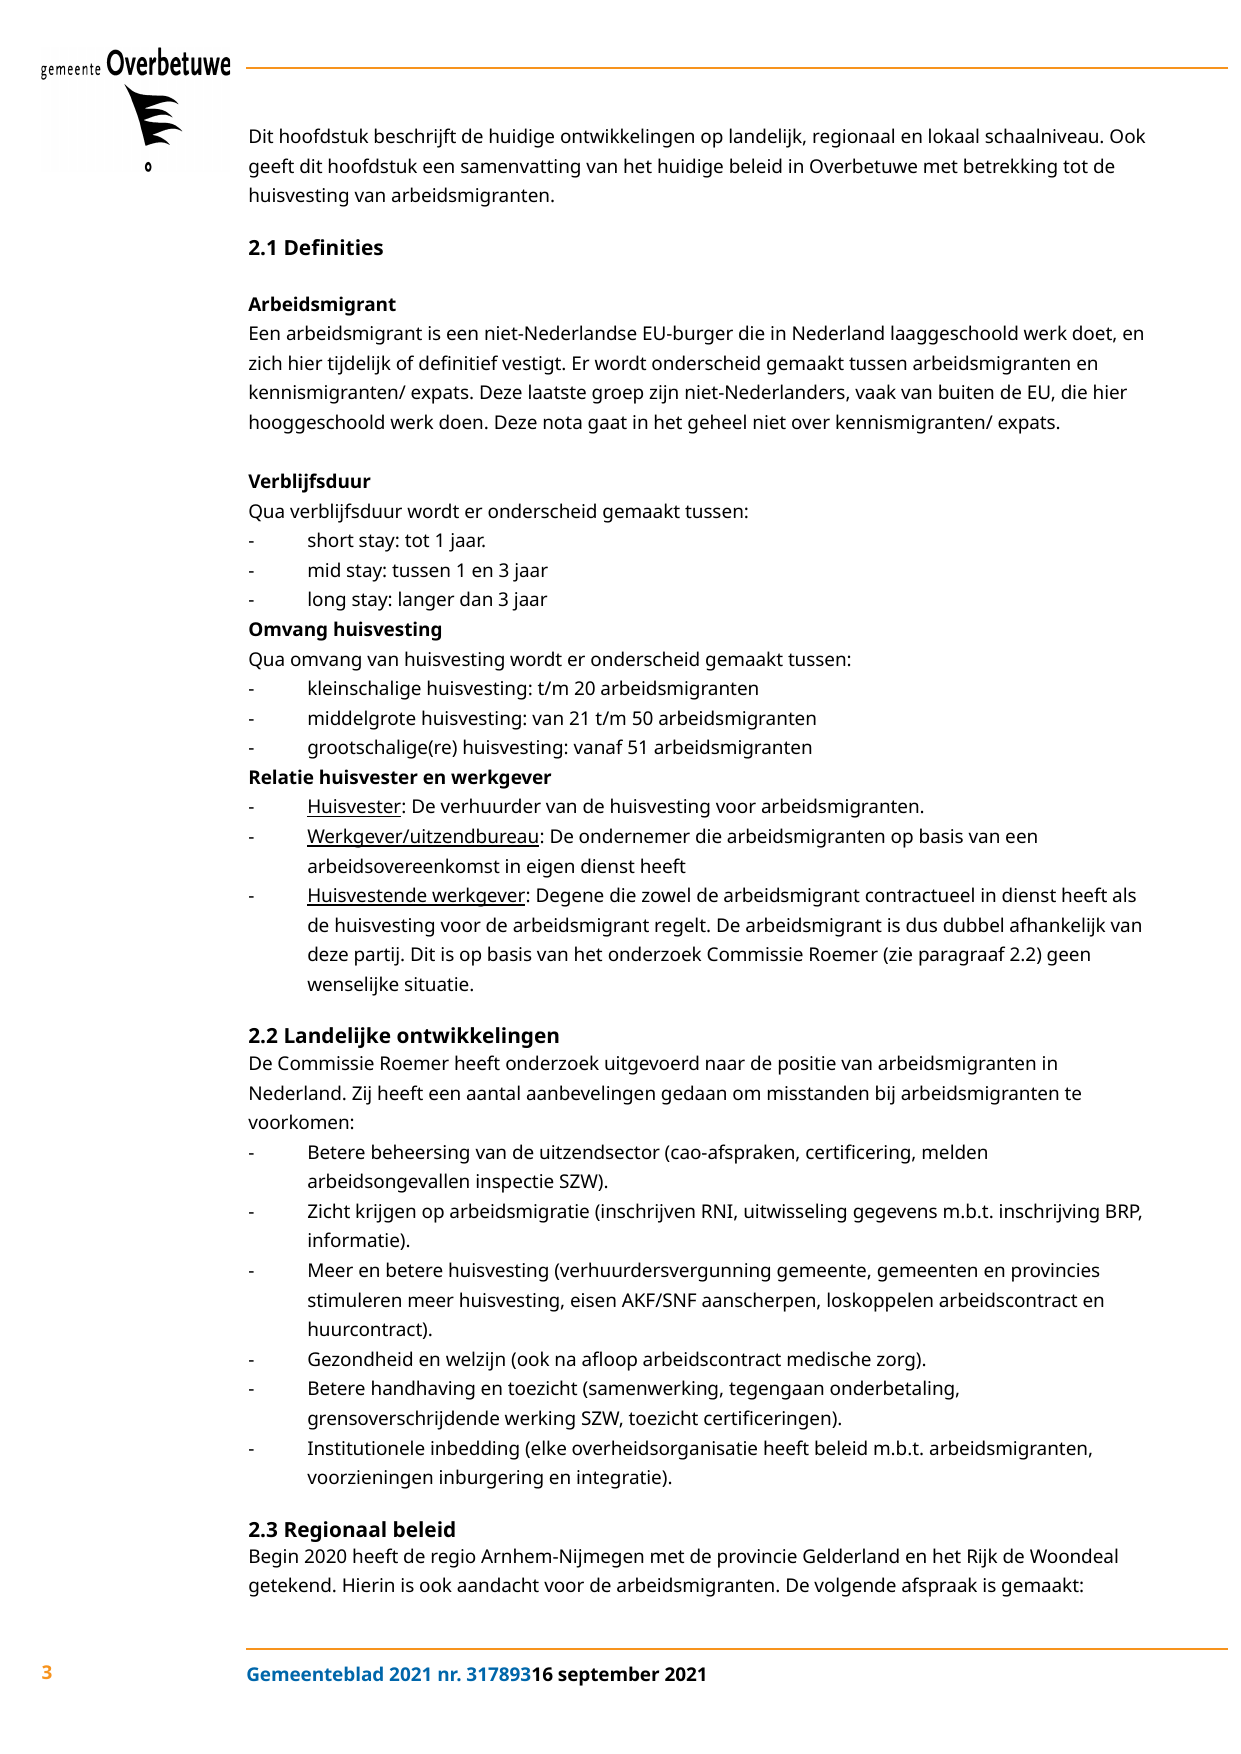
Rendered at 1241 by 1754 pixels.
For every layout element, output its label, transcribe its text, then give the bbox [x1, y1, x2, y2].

text Qua verblijfsduur wordt er onderscheid gemaakt tussen: [248, 498, 1152, 524]
list Betere handhaving en toezicht (samenwerking, tegengaan onderbetaling, grensoverschrijdende werking SZW, toezicht certificeringen). [248, 1376, 1152, 1431]
text 2.3 Regionaal beleid [248, 1515, 1152, 1543]
list Gezondheid en welzijn (ook na afloop arbeidscontract medische zorg). [248, 1346, 1152, 1372]
list Zicht krijgen op arbeidsmigratie (inschrijven RNI, uitwisseling gegevens m.b.t. inschrijving BRP, informatie). [248, 1198, 1152, 1253]
text Omvang huisvesting [248, 616, 1152, 642]
list mid stay: tussen 1 en 3 jaar [248, 557, 1152, 583]
text Verblijfsduur [248, 468, 1152, 494]
list Meer en betere huisvesting (verhuurdersvergunning gemeente, gemeenten en provincies stimuleren meer huisvesting, eisen AKF/SNF aanscherpen, loskoppelen arbeidscontract en huurcontract). [248, 1257, 1152, 1342]
list middelgrote huisvesting: van 21 t/m 50 arbeidsmigranten [248, 705, 1152, 731]
text Relatie huisvester en werkgever [248, 764, 1152, 790]
list short stay: tot 1 jaar. [248, 527, 1152, 553]
list grootschalige(re) huisvesting: vanaf 51 arbeidsmigranten [248, 734, 1152, 760]
list Betere beheersing van de uitzendsector (cao-afspraken, certificering, melden arbeidsongevallen inspectie SZW). [248, 1139, 1152, 1194]
text Dit hoofdstuk beschrijft de huidige ontwikkelingen op landelijk, regionaal en lokaal schaalniveau. Ook geeft dit hoofdstuk een samenvatting van het huidige beleid in Overbetuwe met betrekking tot de huisvesting van arbeidsmigranten. [248, 123, 1152, 208]
text 2.2 Landelijke ontwikkelingen [248, 1022, 1152, 1050]
text Begin 2020 heeft de regio Arnhem-Nijmegen met de provincie Gelderland en het Rijk de Woondeal getekend. Hierin is ook aandacht voor de arbeidsmigranten. De volgende afspraak is gemaakt: [248, 1543, 1152, 1598]
text Qua omvang van huisvesting wordt er onderscheid gemaakt tussen: [248, 646, 1152, 672]
list Huisvestende werkgever: Degene die zowel de arbeidsmigrant contractueel in dienst heeft als de huisvesting voor de arbeidsmigrant regelt. De arbeidsmigrant is dus dubbel afhankelijk van deze partij. Dit is op basis van het onderzoek Commissie Roemer (zie paragraaf 2.2) geen wenselijke situatie. [248, 882, 1152, 997]
list long stay: langer dan 3 jaar [248, 587, 1152, 612]
text 2.1 Definities [248, 233, 1152, 261]
picture [41, 47, 231, 172]
text Arbeidsmigrant [248, 291, 1152, 317]
text De Commissie Roemer heeft onderzoek uitgevoerd naar de positie van arbeidsmigranten in Nederland. Zij heeft een aantal aanbevelingen gedaan om misstanden bij arbeidsmigranten te voorkomen: [248, 1050, 1152, 1135]
list kleinschalige huisvesting: t/m 20 arbeidsmigranten [248, 675, 1152, 701]
list Werkgever/uitzendbureau: De ondernemer die arbeidsmigranten op basis van een arbeidsovereenkomst in eigen dienst heeft [248, 823, 1152, 879]
list Institutionele inbedding (elke overheidsorganisatie heeft beleid m.b.t. arbeidsmigranten, voorzieningen inburgering en integratie). [248, 1435, 1152, 1490]
list Huisvester: De verhuurder van de huisvesting voor arbeidsmigranten. [248, 794, 1152, 819]
text Een arbeidsmigrant is een niet-Nederlandse EU-burger die in Nederland laaggeschoold werk doet, en zich hier tijdelijk of definitief vestigt. Er wordt onderscheid gemaakt tussen arbeidsmigranten en kennismigranten/ expats. Deze laatste groep zijn niet-Nederlanders, vaak van buiten de EU, die hier hooggeschoold werk doen. Deze nota gaat in het geheel niet over kennismigranten/ expats. [248, 320, 1152, 435]
